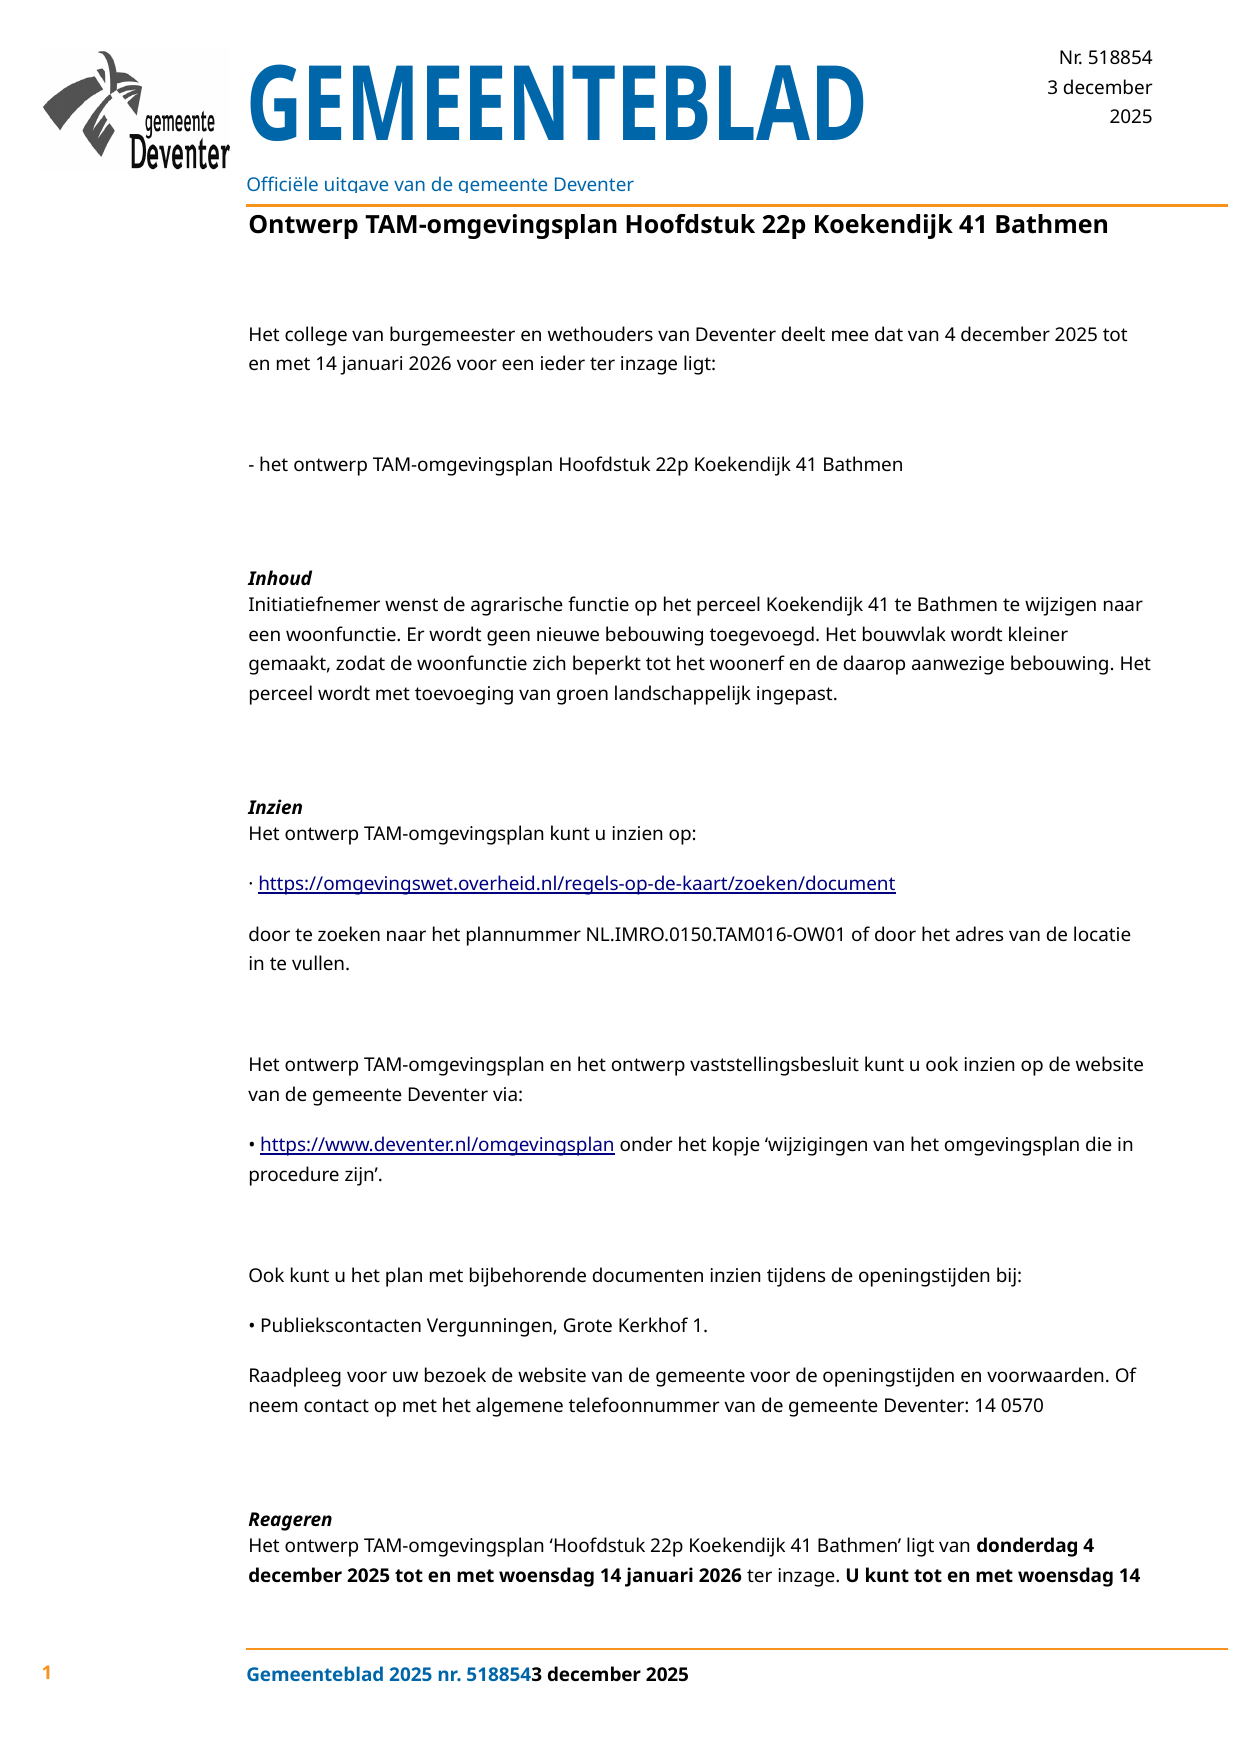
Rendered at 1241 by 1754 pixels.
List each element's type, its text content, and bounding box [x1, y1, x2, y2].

text Reageren [248, 1507, 1152, 1532]
picture [41, 47, 231, 172]
text Inzien [248, 794, 1152, 820]
text - het ontwerp TAM-omgevingsplan Hoofdstuk 22p Koekendijk 41 Bathmen [248, 451, 1152, 477]
text • https://www.deventer.nl/omgevingsplan onder het kopje ‘wijzigingen van het omgevingsplan die in procedure zijn’. [248, 1131, 1152, 1187]
text Het ontwerp TAM-omgevingsplan kunt u inzien op: [248, 820, 1152, 846]
text Inhoud [248, 566, 1152, 591]
text Raadpleeg voor uw bezoek de website van de gemeente voor de openingstijden en voorwaarden. Of neem contact op met het algemene telefoonnummer van de gemeente Deventer: 14 0570 [248, 1363, 1152, 1418]
text Het ontwerp TAM-omgevingsplan ‘Hoofdstuk 22p Koekendijk 41 Bathmen’ ligt van donderdag 4 december 2025 tot en met woensdag 14 januari 2026 ter inzage. U kunt tot en met woensdag 14 [248, 1532, 1152, 1588]
text · https://omgevingswet.overheid.nl/regels-op-de-kaart/zoeken/document [248, 871, 1152, 896]
text Het ontwerp TAM-omgevingsplan en het ontwerp vaststellingsbesluit kunt u ook inzien op de website van de gemeente Deventer via: [248, 1051, 1152, 1107]
text Initiatiefnemer wenst de agrarische functie op het perceel Koekendijk 41 te Bathmen te wijzigen naar een woonfunctie. Er wordt geen nieuwe bebouwing toegevoegd. Het bouwvlak wordt kleiner gemaakt, zodat de woonfunctie zich beperkt tot het woonerf en de daarop aanwezige bebouwing. Het perceel wordt met toevoeging van groen landschappelijk ingepast. [248, 591, 1152, 706]
text Ontwerp TAM-omgevingsplan Hoofdstuk 22p Koekendijk 41 Bathmen [248, 207, 1152, 241]
text door te zoeken naar het plannummer NL.IMRO.0150.TAM016-OW01 of door het adres van de locatie in te vullen. [248, 921, 1152, 976]
text Het college van burgemeester en wethouders van Deventer deelt mee dat van 4 december 2025 tot en met 14 januari 2026 voor een ieder ter inzage ligt: [248, 321, 1152, 376]
text • Publiekscontacten Vergunningen, Grote Kerkhof 1. [248, 1312, 1152, 1338]
text Ook kunt u het plan met bijbehorende documenten inzien tijdens de openingstijden bij: [248, 1262, 1152, 1287]
